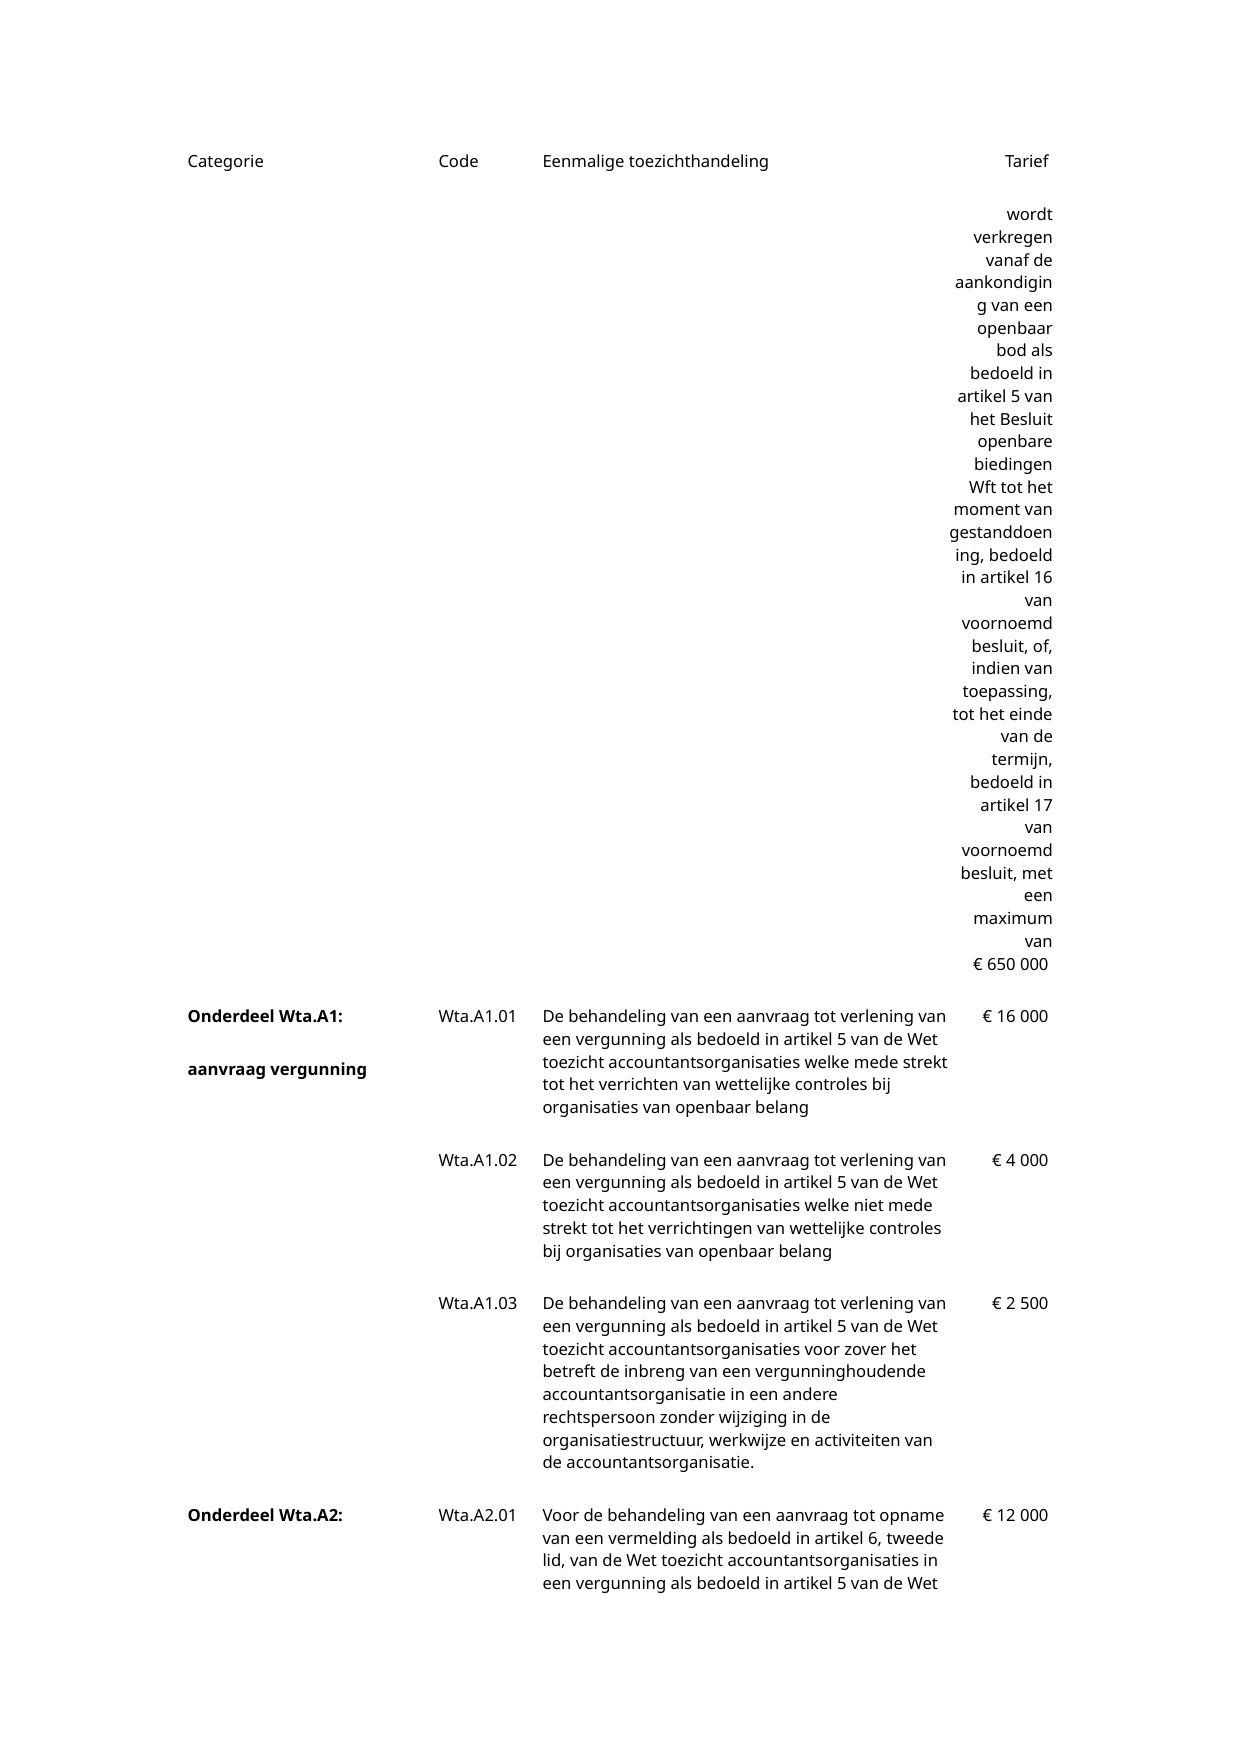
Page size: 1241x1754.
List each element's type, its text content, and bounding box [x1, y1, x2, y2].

table_cell Wta.A1.02 [438, 1148, 542, 1292]
table_cell € 2 500 [949, 1292, 1053, 1503]
table_cell De behandeling van een aanvraag tot verlening van een vergunning als bedoeld in artikel 5 van de Wet toezicht accountantsorganisaties welke mede strekt tot het verrichten van wettelijke controles bij organisaties van openbaar belang [542, 1005, 949, 1148]
table_cell [542, 203, 949, 1005]
table_cell De behandeling van een aanvraag tot verlening van een vergunning als bedoeld in artikel 5 van de Wet toezicht accountantsorganisaties welke niet mede strekt tot het verrichtingen van wettelijke controles bij organisaties van openbaar belang [542, 1148, 949, 1292]
table_cell € 4 000 [949, 1148, 1053, 1292]
table_cell Voor de behandeling van een aanvraag tot opname van een vermelding als bedoeld in artikel 6, tweede lid, van de Wet toezicht accountantsorganisaties in een vergunning als bedoeld in artikel 5 van de Wet [542, 1504, 949, 1594]
table_cell € 12 000 [949, 1504, 1053, 1594]
table_cell [188, 1292, 438, 1503]
table_cell Onderdeel Wta.A1: aanvraag vergunning [188, 1005, 438, 1148]
table_cell Wta.A1.01 [438, 1005, 542, 1148]
table_header Tarief [949, 150, 1053, 203]
table_cell [188, 203, 438, 1005]
table_cell [188, 1148, 438, 1292]
table_cell [438, 203, 542, 1005]
table_cell € 16 000 [949, 1005, 1053, 1148]
table_cell Wta.A2.01 [438, 1504, 542, 1594]
table_cell Onderdeel Wta.A2: [188, 1504, 438, 1594]
table_cell Wta.A1.03 [438, 1292, 542, 1503]
table_cell De behandeling van een aanvraag tot verlening van een vergunning als bedoeld in artikel 5 van de Wet toezicht accountantsorganisaties voor zover het betreft de inbreng van een vergunninghoudende accountantsorganisatie in een andere rechtspersoon zonder wijziging in de organisatiestructuur, werkwijze en activiteiten van de accountantsorganisatie. [542, 1292, 949, 1503]
table_header Categorie [188, 150, 438, 203]
table_header Code [438, 150, 542, 203]
table_header Eenmalige toezichthandeling [542, 150, 949, 203]
table_cell wordt verkregen vanaf de aankondiging van een openbaar bod als bedoeld in artikel 5 van het Besluit openbare biedingen Wft tot het moment van gestanddoening, bedoeld in artikel 16 van voornoemd besluit, of, indien van toepassing, tot het einde van de termijn, bedoeld in artikel 17 van voornoemd besluit, met een maximum van € 650 000 [949, 203, 1053, 1005]
